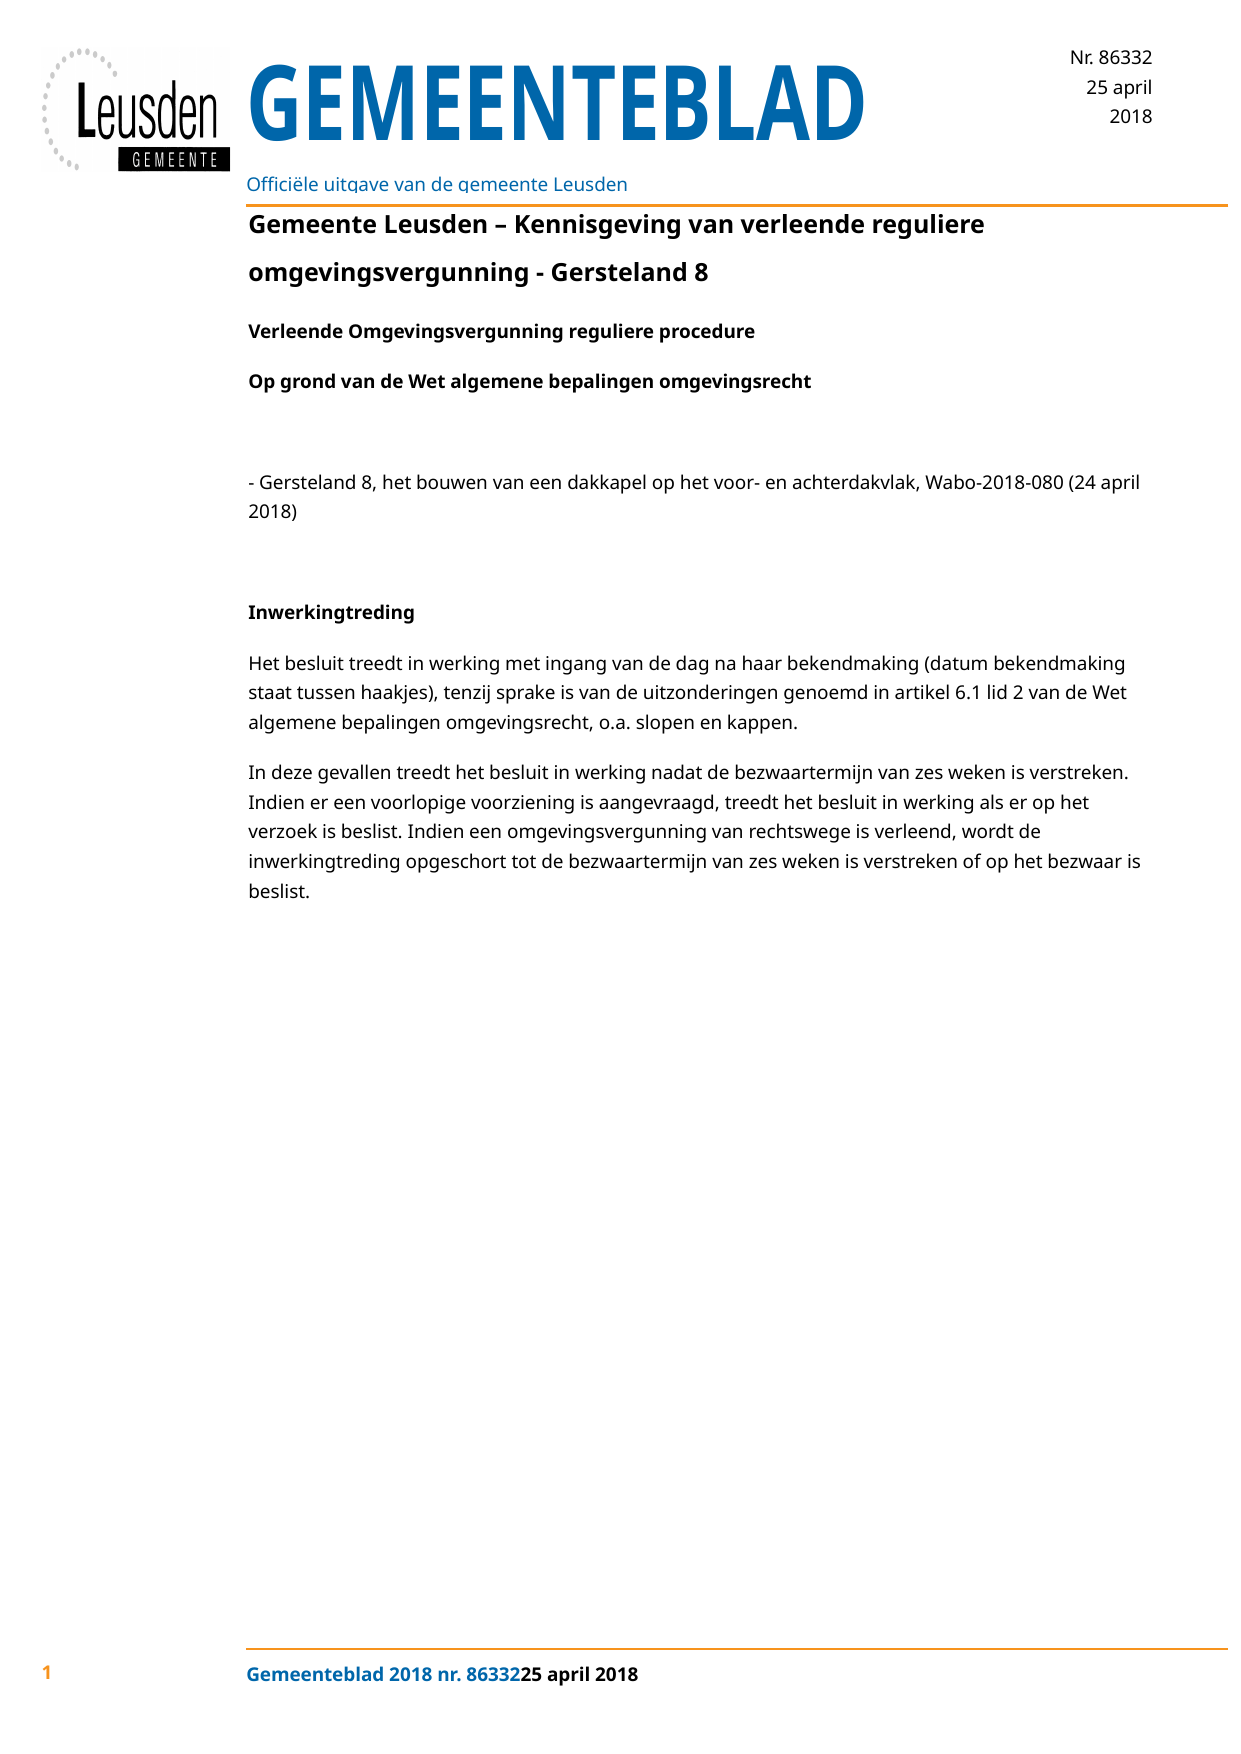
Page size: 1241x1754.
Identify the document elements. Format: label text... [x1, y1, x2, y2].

text Gemeente Leusden – Kennisgeving van verleende reguliere omgevingsvergunning - Gersteland 8 [248, 207, 1152, 288]
text - Gersteland 8, het bouwen van een dakkapel op het voor- en achterdakvlak, Wabo-2018-080 (24 april 2018) [248, 469, 1152, 524]
text In deze gevallen treedt het besluit in werking nadat de bezwaartermijn van zes weken is verstreken. Indien er een voorlopige voorziening is aangevraagd, treedt het besluit in werking als er op het verzoek is beslist. Indien een omgevingsvergunning van rechtswege is verleend, wordt de inwerkingtreding opgeschort tot de bezwaartermijn van zes weken is verstreken of op het bezwaar is beslist. [248, 759, 1152, 904]
text Het besluit treedt in werking met ingang van de dag na haar bekendmaking (datum bekendmaking staat tussen haakjes), tenzij sprake is van de uitzonderingen genoemd in artikel 6.1 lid 2 van de Wet algemene bepalingen omgevingsrecht, o.a. slopen en kappen. [248, 650, 1152, 735]
picture [41, 47, 231, 172]
text Op grond van de Wet algemene bepalingen omgevingsrecht [248, 368, 1152, 394]
text Inwerkingtreding [248, 599, 1152, 625]
text Verleende Omgevingsvergunning reguliere procedure [248, 318, 1152, 344]
